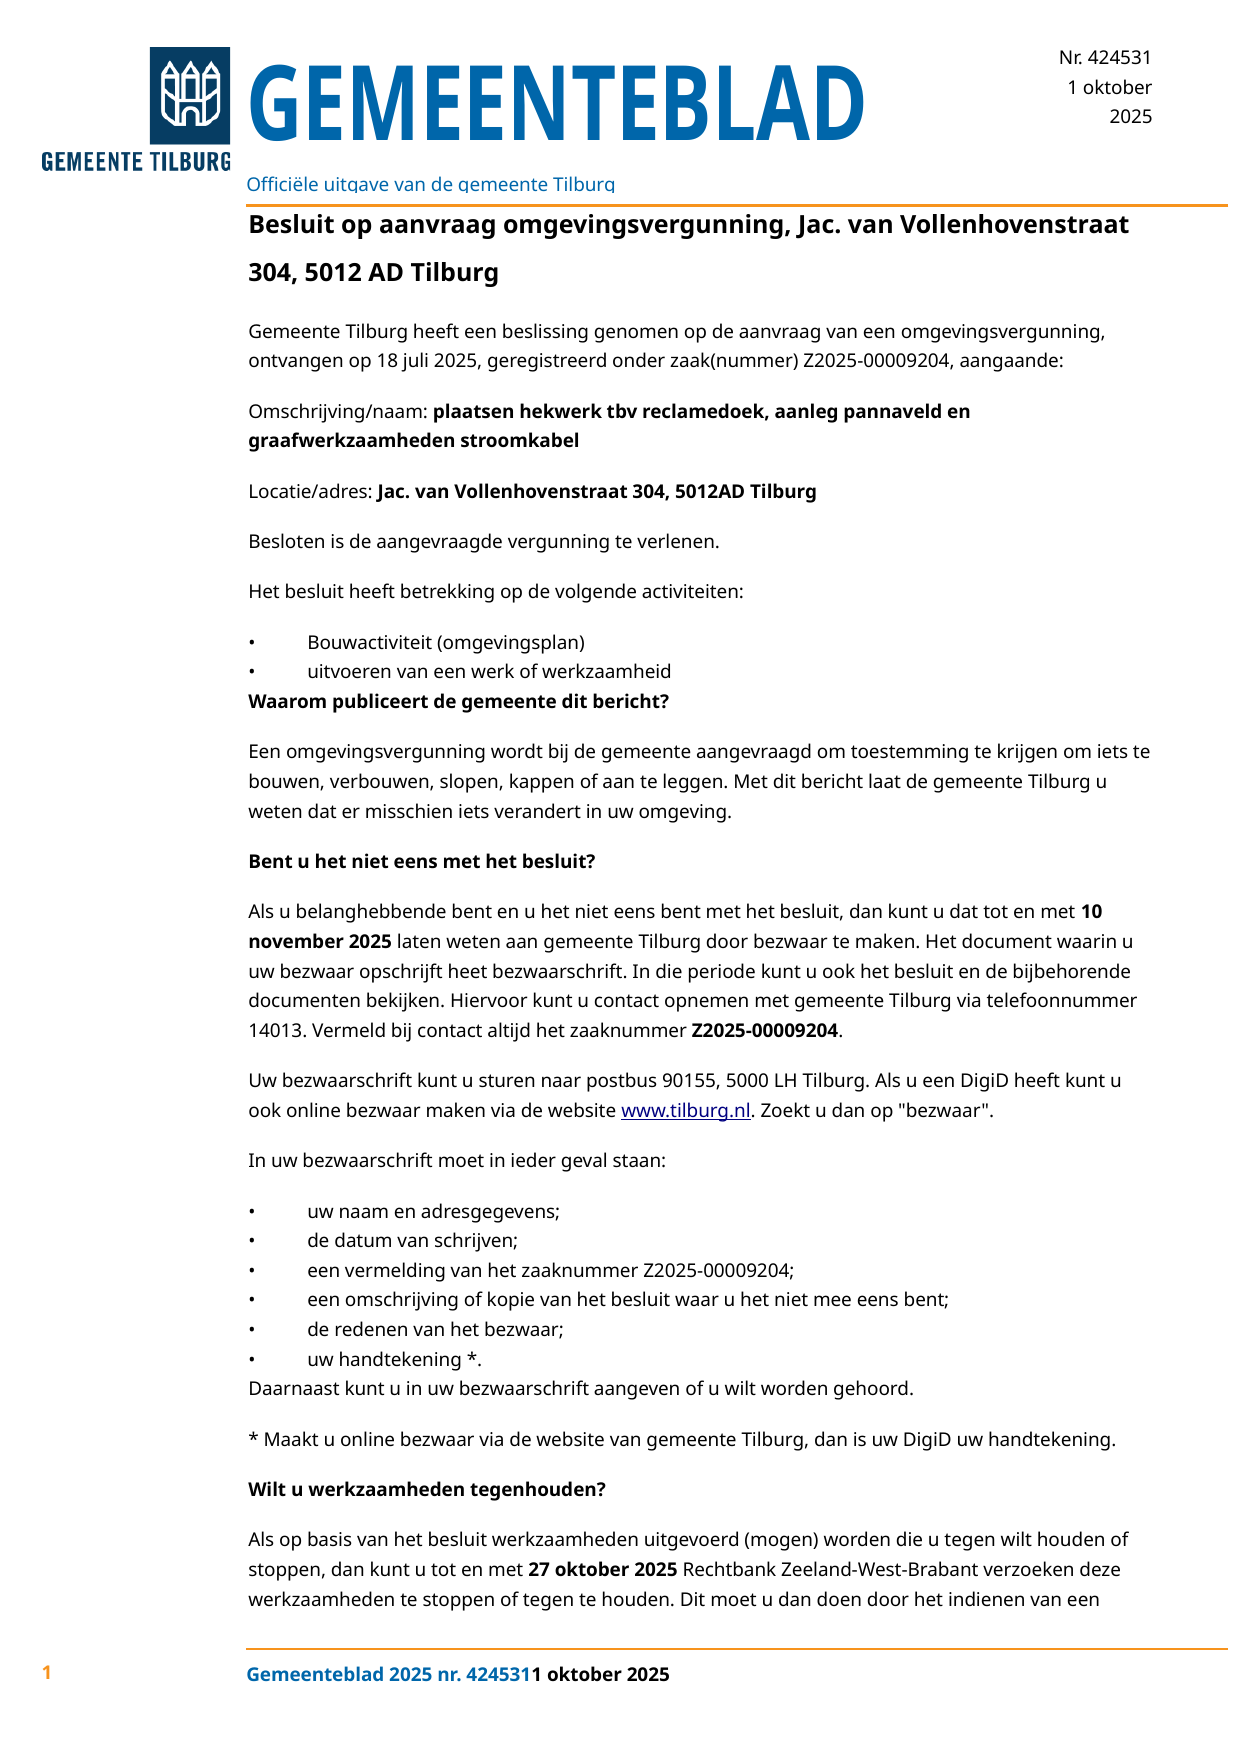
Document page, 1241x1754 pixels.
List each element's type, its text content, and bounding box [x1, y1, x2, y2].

text Bent u het niet eens met het besluit? [248, 848, 1152, 874]
text Een omgevingsvergunning wordt bij de gemeente aangevraagd om toestemming te krijgen om iets te bouwen, verbouwen, slopen, kappen of aan te leggen. Met dit bericht laat de gemeente Tilburg u weten dat er misschien iets verandert in uw omgeving. [248, 739, 1152, 824]
text Omschrijving/naam: plaatsen hekwerk tbv reclamedoek, aanleg pannaveld en graafwerkzaamheden stroomkabel [248, 398, 1152, 453]
text * Maakt u online bezwaar via de website van gemeente Tilburg, dan is uw DigiD uw handtekening. [248, 1426, 1152, 1452]
list uw naam en adresgegevens; [248, 1198, 1152, 1224]
text Wilt u werkzaamheden tegenhouden? [248, 1476, 1152, 1502]
text Besluit op aanvraag omgevingsvergunning, Jac. van Vollenhovenstraat 304, 5012 AD Tilburg [248, 207, 1152, 288]
list Bouwactiviteit (omgevingsplan) [248, 629, 1152, 655]
text Besloten is de aangevraagde vergunning te verlenen. [248, 528, 1152, 554]
list uitvoeren van een werk of werkzaamheid [248, 659, 1152, 684]
list de datum van schrijven; [248, 1227, 1152, 1253]
picture [41, 47, 231, 172]
text Uw bezwaarschrift kunt u sturen naar postbus 90155, 5000 LH Tilburg. Als u een DigiD heeft kunt u ook online bezwaar maken via de website www.tilburg.nl. Zoekt u dan op "bezwaar". [248, 1067, 1152, 1123]
text Daarnaast kunt u in uw bezwaarschrift aangeven of u wilt worden gehoord. [248, 1375, 1152, 1401]
text Gemeente Tilburg heeft een beslissing genomen op de aanvraag van een omgevingsvergunning, ontvangen op 18 juli 2025, geregistreerd onder zaak(nummer) Z2025-00009204, aangaande: [248, 318, 1152, 373]
list de redenen van het bezwaar; [248, 1316, 1152, 1342]
list een vermelding van het zaaknummer Z2025-00009204; [248, 1257, 1152, 1283]
text Locatie/adres: Jac. van Vollenhovenstraat 304, 5012AD Tilburg [248, 478, 1152, 504]
text Als u belanghebbende bent en u het niet eens bent met het besluit, dan kunt u dat tot en met 10 november 2025 laten weten aan gemeente Tilburg door bezwaar te maken. Het document waarin u uw bezwaar opschrijft heet bezwaarschrift. In die periode kunt u ook het besluit en de bijbehorende documenten bekijken. Hiervoor kunt u contact opnemen met gemeente Tilburg via telefoonnummer 14013. Vermeld bij contact altijd het zaaknummer Z2025-00009204. [248, 899, 1152, 1043]
text In uw bezwaarschrift moet in ieder geval staan: [248, 1147, 1152, 1173]
text Waarom publiceert de gemeente dit bericht? [248, 688, 1152, 714]
list uw handtekening *. [248, 1346, 1152, 1372]
text Als op basis van het besluit werkzaamheden uitgevoerd (mogen) worden die u tegen wilt houden of stoppen, dan kunt u tot en met 27 oktober 2025 Rechtbank Zeeland-West-Brabant verzoeken deze werkzaamheden te stoppen of tegen te houden. Dit moet u dan doen door het indienen van een [248, 1527, 1152, 1612]
list een omschrijving of kopie van het besluit waar u het niet mee eens bent; [248, 1287, 1152, 1312]
text Het besluit heeft betrekking op de volgende activiteiten: [248, 579, 1152, 604]
